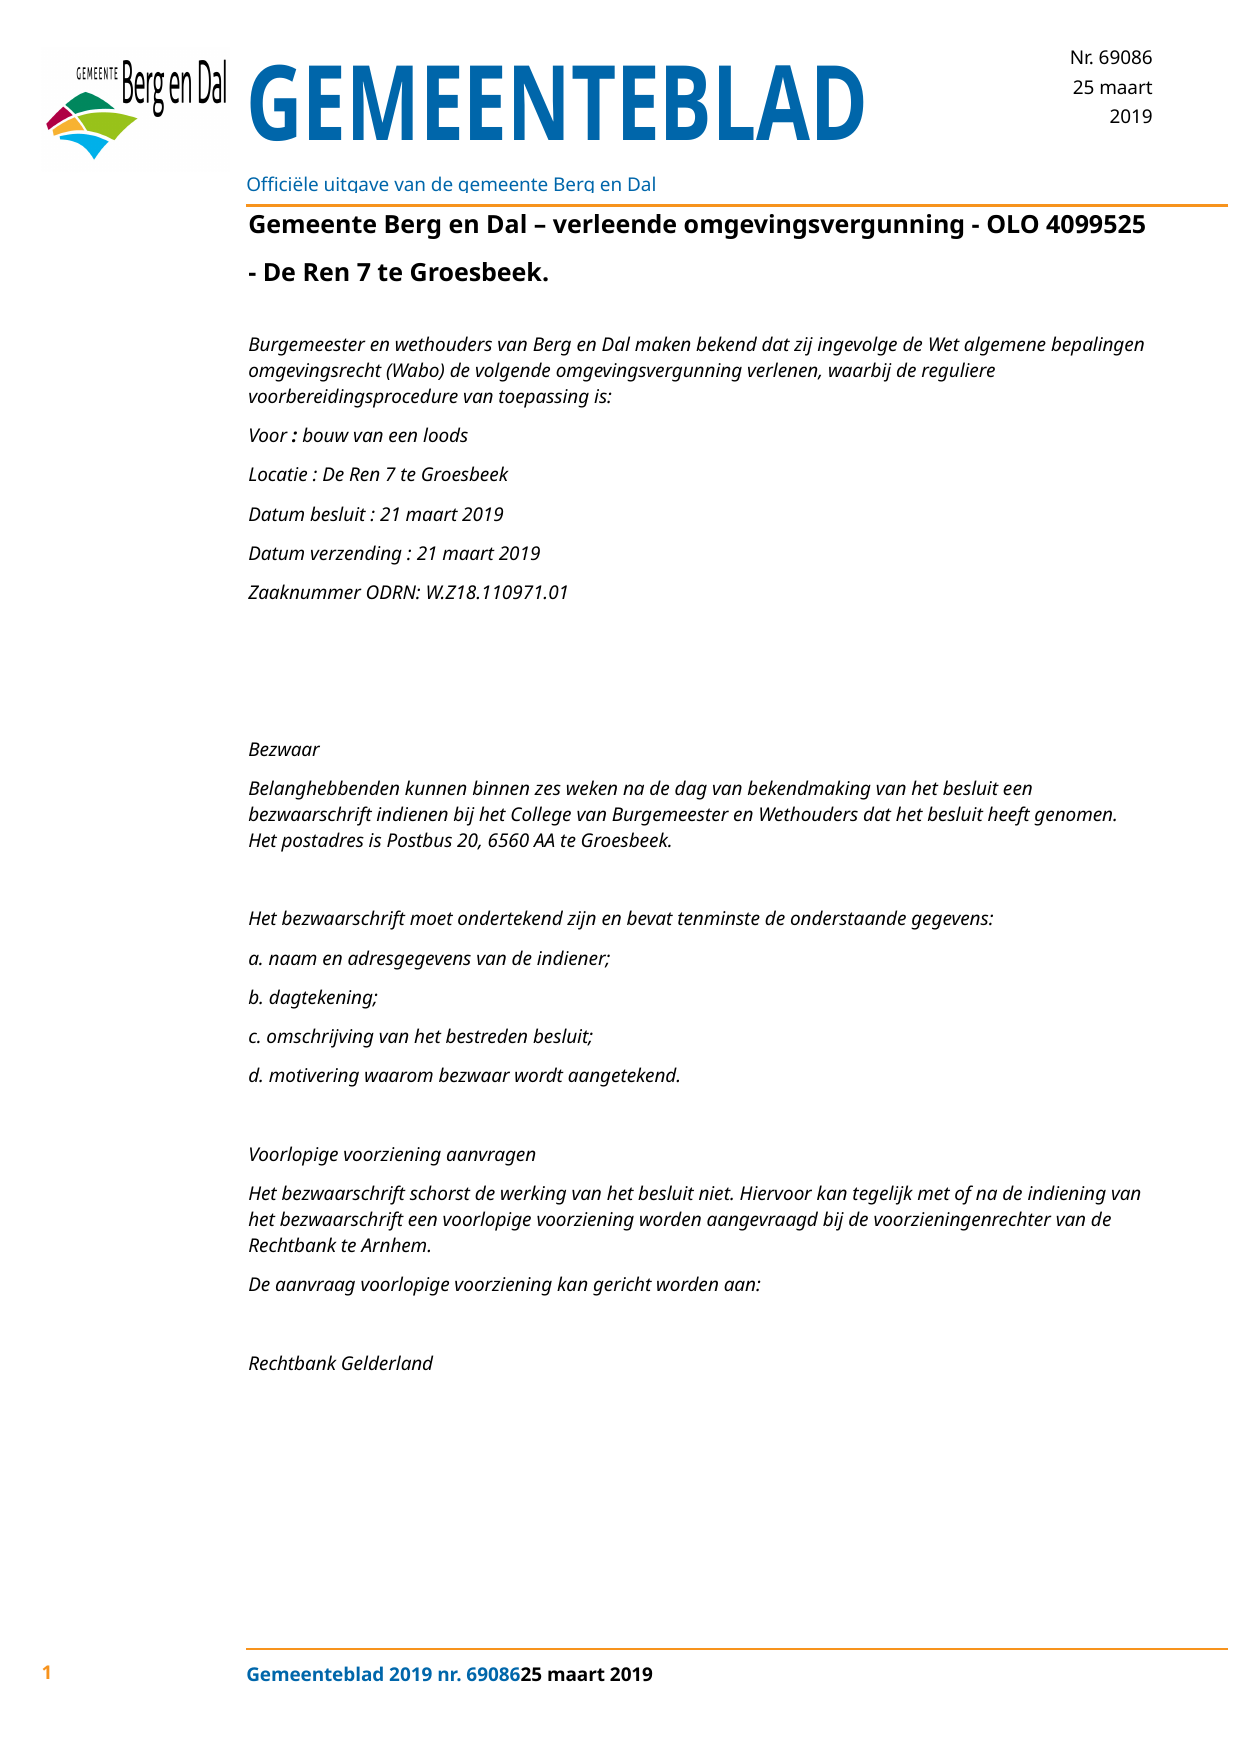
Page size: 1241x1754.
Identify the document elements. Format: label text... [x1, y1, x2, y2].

text Het bezwaarschrift schorst de werking van het besluit niet. Hiervoor kan tegelijk met of na de indiening van het bezwaarschrift een voorlopige voorziening worden aangevraagd bij de voorzieningenrechter van de Rechtbank te Arnhem. [248, 1181, 1152, 1258]
text Voorlopige voorziening aanvragen [248, 1141, 1152, 1167]
text Het bezwaarschrift moet ondertekend zijn en bevat tenminste de onderstaande gegevens: [248, 906, 1152, 931]
text Bezwaar [248, 736, 1152, 762]
text c. omschrijving van het bestreden besluit; [248, 1023, 1152, 1049]
text a. naam en adresgegevens van de indiener; [248, 945, 1152, 971]
text b. dagtekening; [248, 984, 1152, 1010]
text Rechtbank Gelderland [248, 1350, 1152, 1376]
text Datum verzending : 21 maart 2019 [248, 540, 1152, 566]
text Belanghebbenden kunnen binnen zes weken na de dag van bekendmaking van het besluit een bezwaarschrift indienen bij het College van Burgemeester en Wethouders dat het besluit heeft genomen. Het postadres is Postbus 20, 6560 AA te Groesbeek. [248, 776, 1152, 853]
text Voor : bouw van een loods [248, 422, 1152, 448]
text De aanvraag voorlopige voorziening kan gericht worden aan: [248, 1271, 1152, 1297]
text Zaaknummer ODRN: W.Z18.110971.01 [248, 579, 1152, 605]
picture [41, 47, 231, 172]
text d. motivering waarom bezwaar wordt aangetekend. [248, 1063, 1152, 1088]
text Locatie : De Ren 7 te Groesbeek [248, 461, 1152, 487]
text Gemeente Berg en Dal – verleende omgevingsvergunning - OLO 4099525 - De Ren 7 te Groesbeek. [248, 207, 1152, 288]
text Datum besluit : 21 maart 2019 [248, 501, 1152, 526]
text Burgemeester en wethouders van Berg en Dal maken bekend dat zij ingevolge de Wet algemene bepalingen omgevingsrecht (Wabo) de volgende omgevingsvergunning verlenen, waarbij de reguliere voorbereidingsprocedure van toepassing is: [248, 331, 1152, 409]
